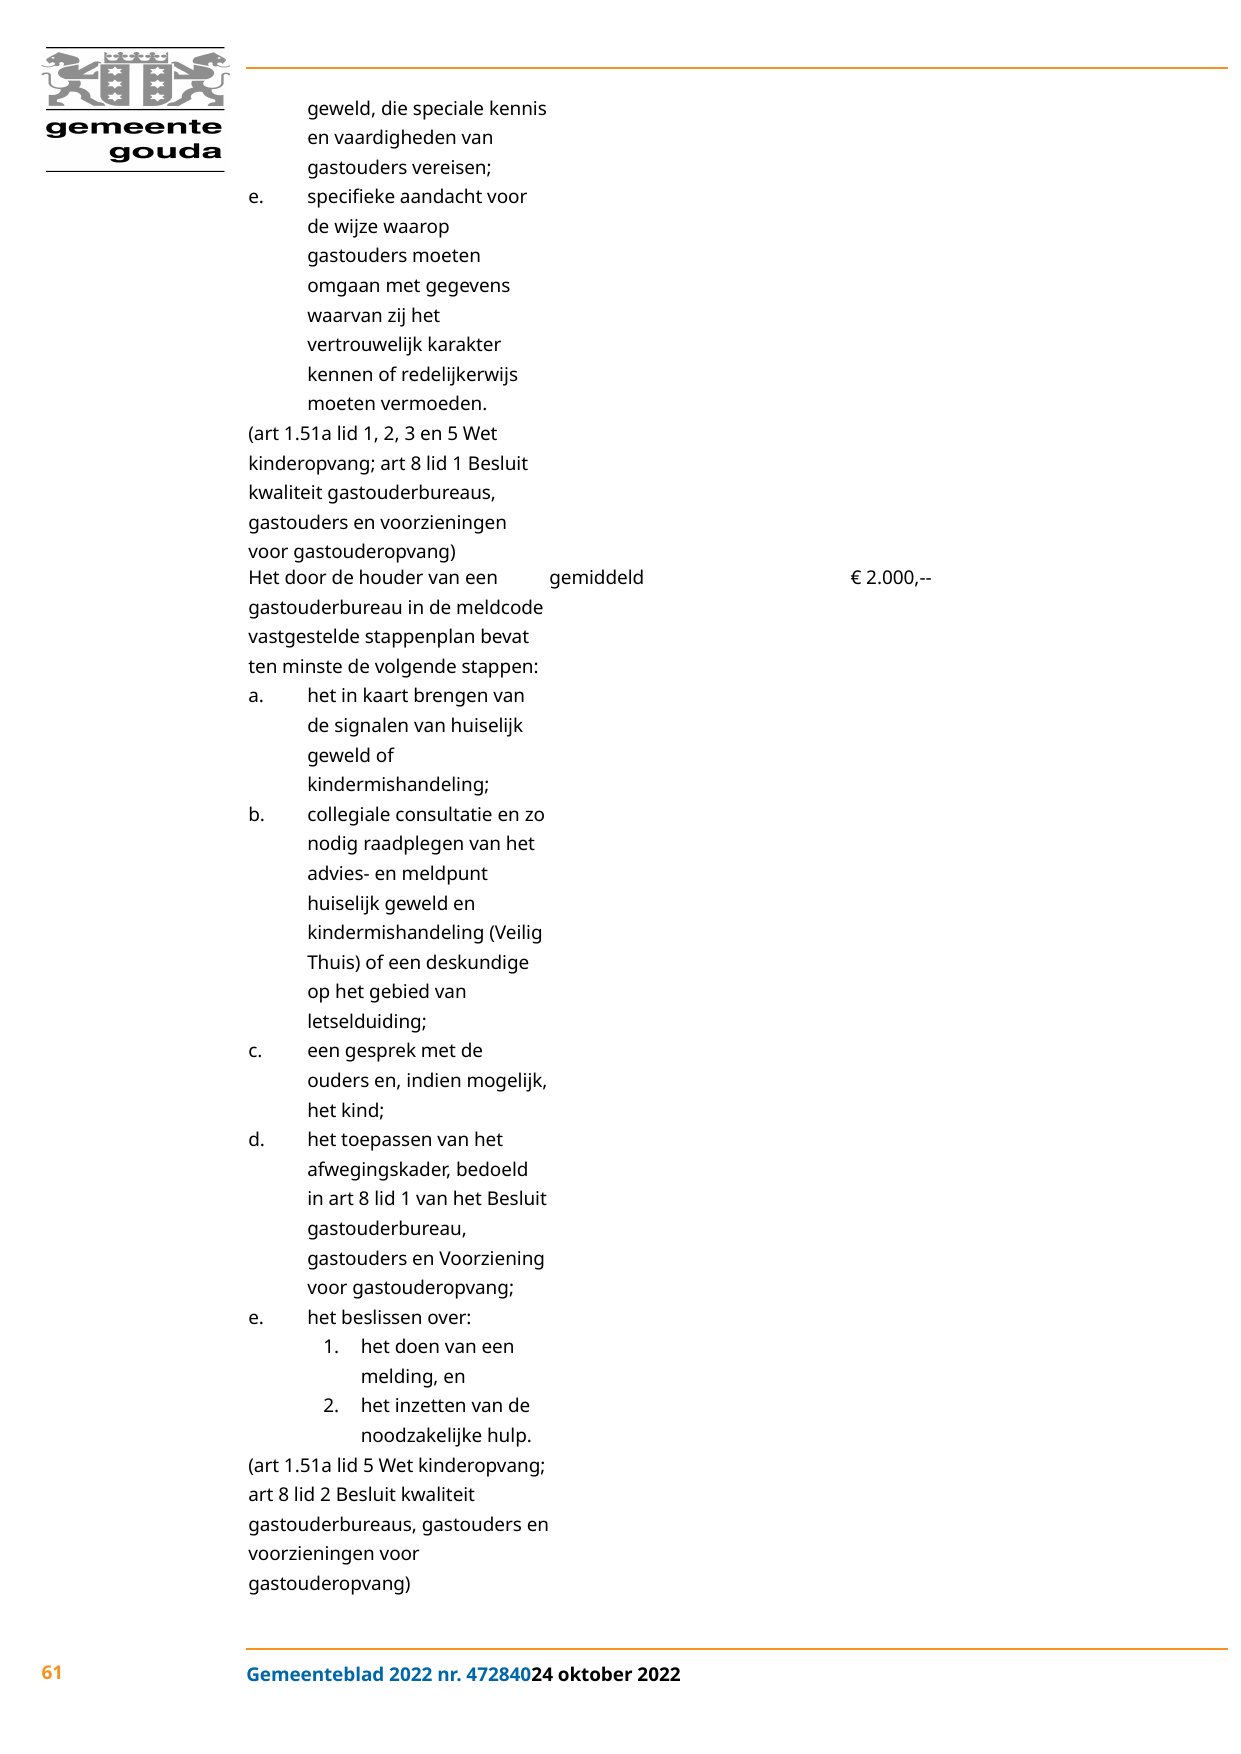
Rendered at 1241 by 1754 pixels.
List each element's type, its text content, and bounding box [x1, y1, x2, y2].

table_cell € 2.000,-- [850, 564, 1152, 1596]
table_cell Het door de houder van een gastouderbureau in de meldcode vastgestelde stappenplan bevat ten minste de volgende stappen: het in kaart brengen van de signalen van huiselijk geweld of kindermishandeling; collegiale consultatie en zo nodig raadplegen van het advies- en meldpunt huiselijk geweld en kindermishandeling (Veilig Thuis) of een deskundige op het gebied van letselduiding; een gesprek met de ouders en, indien mogelijk, het kind; het toepassen van het afwegingskader, bedoeld in art 8 lid 1 van het Besluit gastouderbureau, gastouders en Voorziening voor gastouderopvang; het beslissen over: het doen van een melding, en het inzetten van de noodzakelijke hulp. (art 1.51a lid 5 Wet kinderopvang; art 8 lid 2 Besluit kwaliteit gastouderbureaus, gastouders en voorzieningen voor gastouderopvang) [248, 564, 549, 1596]
table_cell gemiddeld [549, 564, 850, 1596]
table_cell [549, 95, 850, 564]
table_cell [850, 95, 1152, 564]
picture [41, 47, 231, 172]
table_cell geweld, die speciale kennis en vaardigheden van gastouders vereisen; specifieke aandacht voor de wijze waarop gastouders moeten omgaan met gegevens waarvan zij het vertrouwelijk karakter kennen of redelijkerwijs moeten vermoeden. (art 1.51a lid 1, 2, 3 en 5 Wet kinderopvang; art 8 lid 1 Besluit kwaliteit gastouderbureaus, gastouders en voorzieningen voor gastouderopvang) [248, 95, 549, 564]
